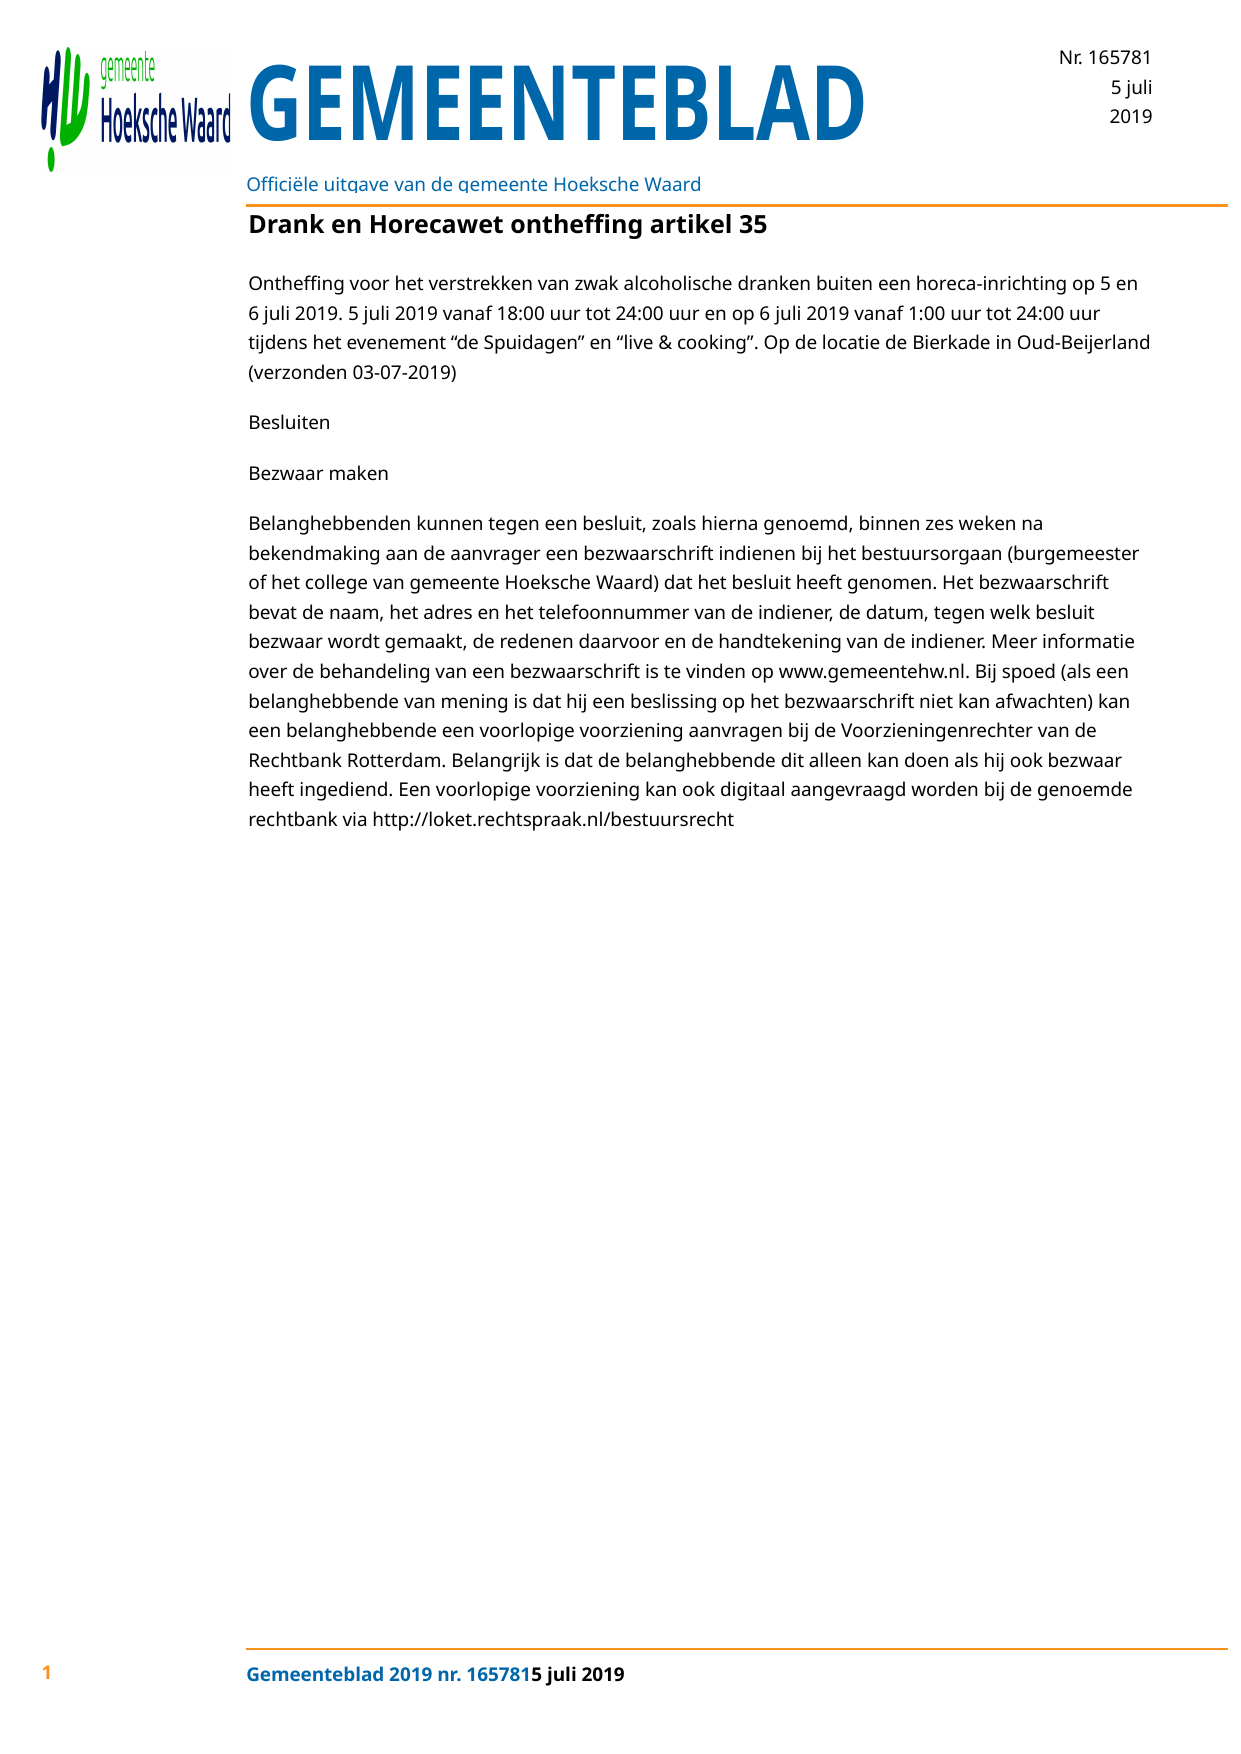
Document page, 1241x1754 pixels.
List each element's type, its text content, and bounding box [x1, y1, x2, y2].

text Belanghebbenden kunnen tegen een besluit, zoals hierna genoemd, binnen zes weken na bekendmaking aan de aanvrager een bezwaarschrift indienen bij het bestuursorgaan (burgemeester of het college van gemeente Hoeksche Waard) dat het besluit heeft genomen. Het bezwaarschrift bevat de naam, het adres en het telefoonnummer van de indiener, de datum, tegen welk besluit bezwaar wordt gemaakt, de redenen daarvoor en de handtekening van de indiener. Meer informatie over de behandeling van een bezwaarschrift is te vinden op www.gemeentehw.nl. Bij spoed (als een belanghebbende van mening is dat hij een beslissing op het bezwaarschrift niet kan afwachten) kan een belanghebbende een voorlopige voorziening aanvragen bij de Voorzieningenrechter van de Rechtbank Rotterdam. Belangrijk is dat de belanghebbende dit alleen kan doen als hij ook bezwaar heeft ingediend. Een voorlopige voorziening kan ook digitaal aangevraagd worden bij de genoemde rechtbank via http://loket.rechtspraak.nl/bestuursrecht [248, 510, 1152, 832]
picture [41, 47, 231, 172]
text Besluiten [248, 409, 1152, 435]
text Drank en Horecawet ontheffing artikel 35 [248, 207, 1152, 241]
text Bezwaar maken [248, 460, 1152, 486]
text Ontheffing voor het verstrekken van zwak alcoholische dranken buiten een horeca-inrichting op 5 en 6 juli 2019. 5 juli 2019 vanaf 18:00 uur tot 24:00 uur en op 6 juli 2019 vanaf 1:00 uur tot 24:00 uur tijdens het evenement “de Spuidagen” en “live & cooking”. Op de locatie de Bierkade in Oud-Beijerland (verzonden 03-07-2019) [248, 270, 1152, 385]
